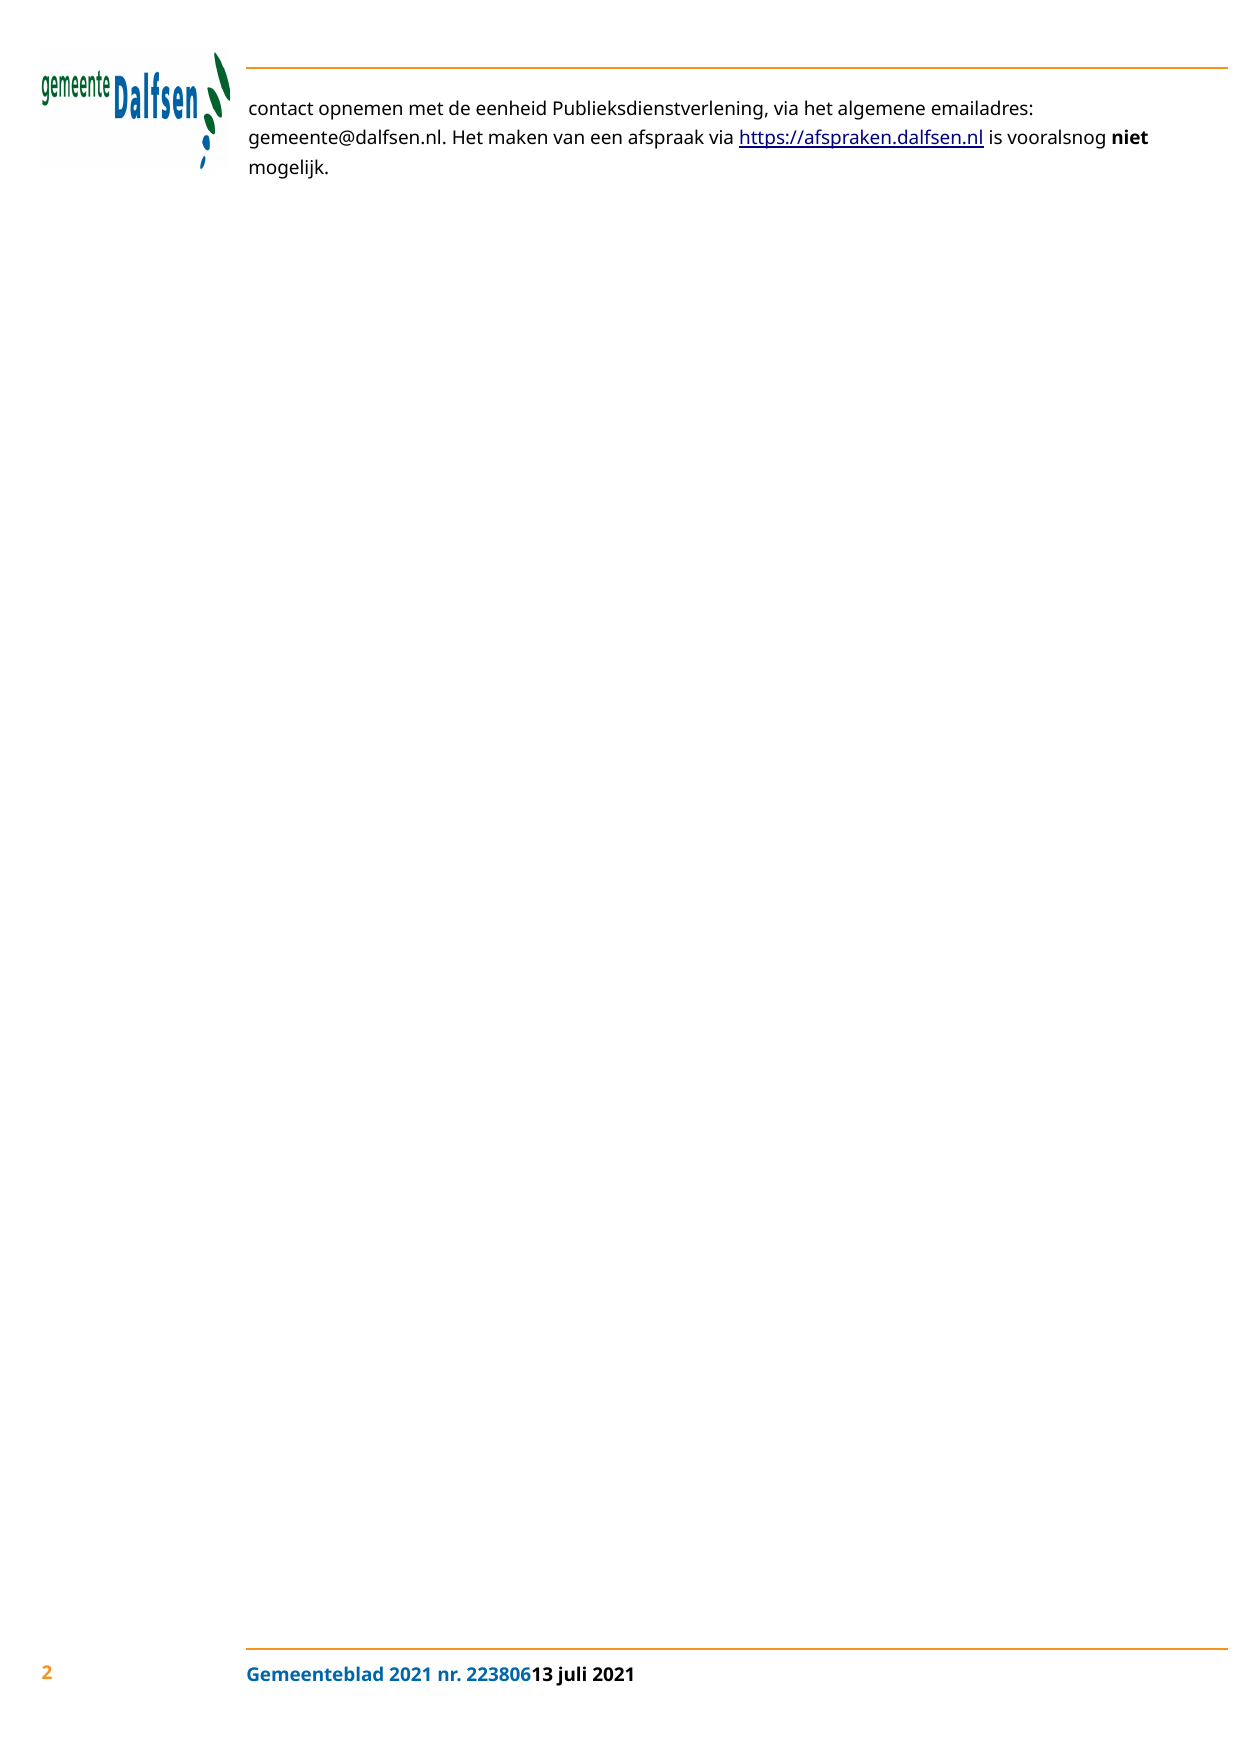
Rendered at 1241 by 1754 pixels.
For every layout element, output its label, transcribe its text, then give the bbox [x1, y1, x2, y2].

picture [41, 47, 231, 172]
text contact opnemen met de eenheid Publieksdienstverlening, via het algemene emailadres: gemeente@dalfsen.nl. Het maken van een afspraak via https://afspraken.dalfsen.nl is vooralsnog niet mogelijk. [248, 95, 1152, 180]
